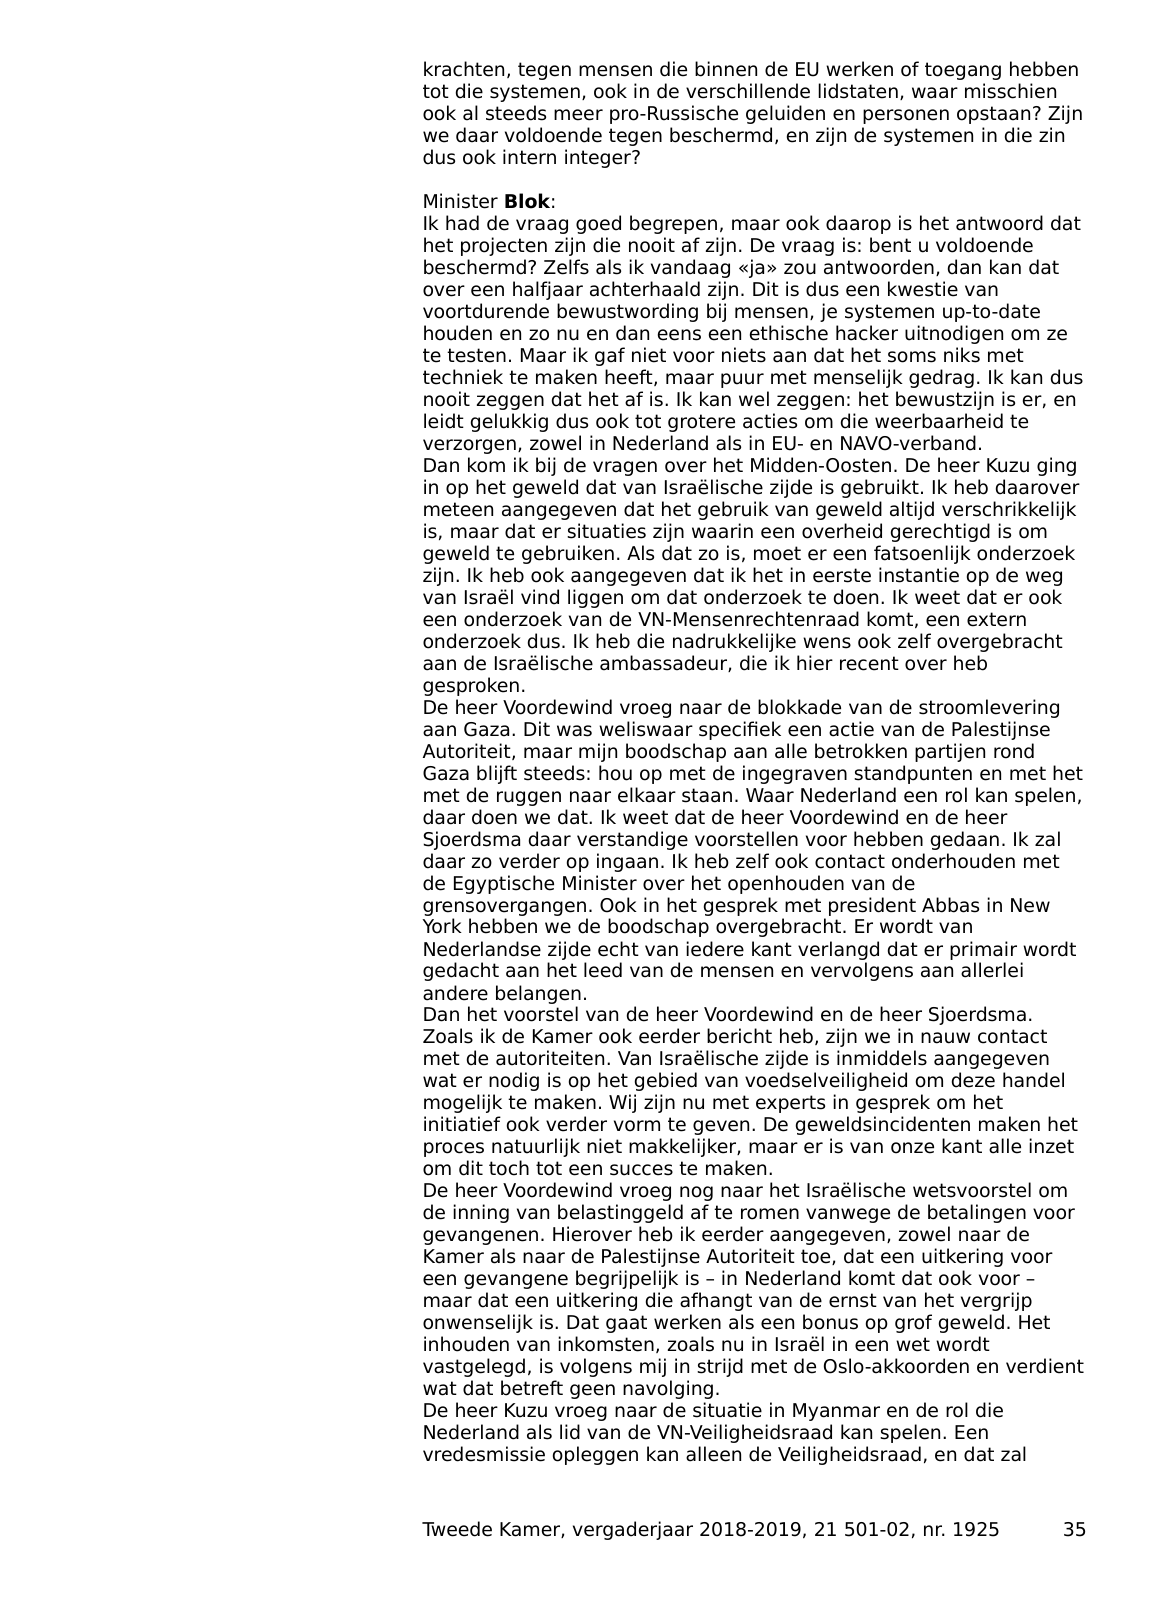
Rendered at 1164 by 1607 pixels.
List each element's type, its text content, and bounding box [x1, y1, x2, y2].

text De heer Voordewind vroeg nog naar het Israëlische wetsvoorstel om de inning van belastinggeld af te romen vanwege de betalingen voor gevangenen. Hierover heb ik eerder aangegeven, zowel naar de Kamer als naar de Palestijnse Autoriteit toe, dat een uitkering voor een gevangene begrijpelijk is – in Nederland komt dat ook voor – maar dat een uitkering die afhangt van de ernst van het vergrijp onwenselijk is. Dat gaat werken als een bonus op grof geweld. Het inhouden van inkomsten, zoals nu in Israël in een wet wordt vastgelegd, is volgens mij in strijd met de Oslo-akkoorden en verdient wat dat betreft geen navolging. [422, 1180, 1087, 1400]
text Ik had de vraag goed begrepen, maar ook daarop is het antwoord dat het projecten zijn die nooit af zijn. De vraag is: bent u voldoende beschermd? Zelfs als ik vandaag «ja» zou antwoorden, dan kan dat over een halfjaar achterhaald zijn. Dit is dus een kwestie van voortdurende bewustwording bij mensen, je systemen up-to-date houden en zo nu en dan eens een ethische hacker uitnodigen om ze te testen. Maar ik gaf niet voor niets aan dat het soms niks met techniek te maken heeft, maar puur met menselijk gedrag. Ik kan dus nooit zeggen dat het af is. Ik kan wel zeggen: het bewustzijn is er, en leidt gelukkig dus ook tot grotere acties om die weerbaarheid te verzorgen, zowel in Nederland als in EU- en NAVO-verband. [422, 213, 1087, 455]
text Minister Blok: [422, 191, 1087, 213]
text Dan het voorstel van de heer Voordewind en de heer Sjoerdsma. Zoals ik de Kamer ook eerder bericht heb, zijn we in nauw contact met de autoriteiten. Van Israëlische zijde is inmiddels aangegeven wat er nodig is op het gebied van voedselveiligheid om deze handel mogelijk te maken. Wij zijn nu met experts in gesprek om het initiatief ook verder vorm te geven. De geweldsincidenten maken het proces natuurlijk niet makkelijker, maar er is van onze kant alle inzet om dit toch tot een succes te maken. [422, 1004, 1087, 1180]
text De heer Voordewind vroeg naar de blokkade van de stroomlevering aan Gaza. Dit was weliswaar specifiek een actie van de Palestijnse Autoriteit, maar mijn boodschap aan alle betrokken partijen rond Gaza blijft steeds: hou op met de ingegraven standpunten en met het met de ruggen naar elkaar staan. Waar Nederland een rol kan spelen, daar doen we dat. Ik weet dat de heer Voordewind en de heer Sjoerdsma daar verstandige voorstellen voor hebben gedaan. Ik zal daar zo verder op ingaan. Ik heb zelf ook contact onderhouden met de Egyptische Minister over het openhouden van de grensovergangen. Ook in het gesprek met president Abbas in New York hebben we de boodschap overgebracht. Er wordt van Nederlandse zijde echt van iedere kant verlangd dat er primair wordt gedacht aan het leed van de mensen en vervolgens aan allerlei andere belangen. [422, 697, 1087, 1004]
text Dan kom ik bij de vragen over het Midden-Oosten. De heer Kuzu ging in op het geweld dat van Israëlische zijde is gebruikt. Ik heb daarover meteen aangegeven dat het gebruik van geweld altijd verschrikkelijk is, maar dat er situaties zijn waarin een overheid gerechtigd is om geweld te gebruiken. Als dat zo is, moet er een fatsoenlijk onderzoek zijn. Ik heb ook aangegeven dat ik het in eerste instantie op de weg van Israël vind liggen om dat onderzoek te doen. Ik weet dat er ook een onderzoek van de VN-Mensenrechtenraad komt, een extern onderzoek dus. Ik heb die nadrukkelijke wens ook zelf overgebracht aan de Israëlische ambassadeur, die ik hier recent over heb gesproken. [422, 455, 1087, 697]
text krachten, tegen mensen die binnen de EU werken of toegang hebben tot die systemen, ook in de verschillende lidstaten, waar misschien ook al steeds meer pro-Russische geluiden en personen opstaan? Zijn we daar voldoende tegen beschermd, en zijn de systemen in die zin dus ook intern integer? [422, 59, 1087, 169]
text De heer Kuzu vroeg naar de situatie in Myanmar en de rol die Nederland als lid van de VN-Veiligheidsraad kan spelen. Een vredesmissie opleggen kan alleen de Veiligheidsraad, en dat zal [422, 1400, 1087, 1466]
